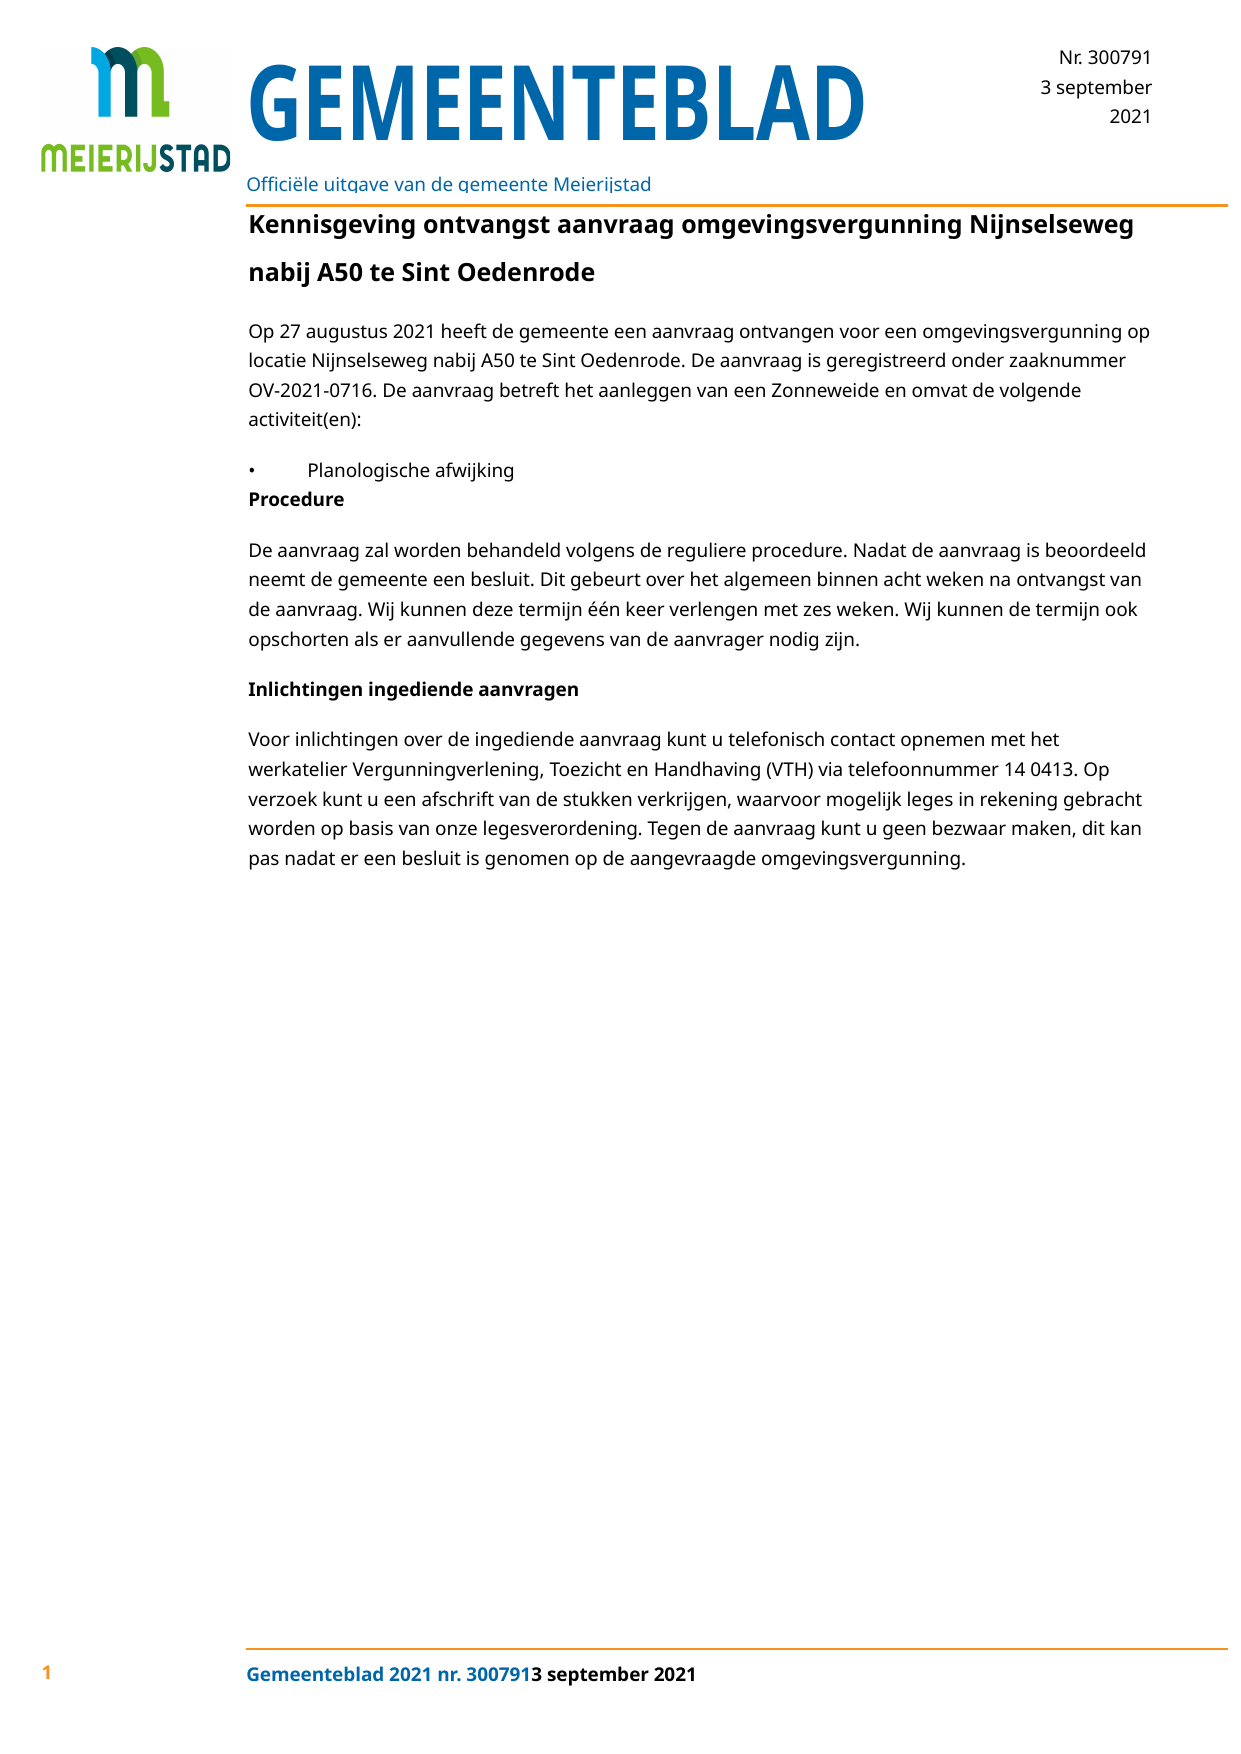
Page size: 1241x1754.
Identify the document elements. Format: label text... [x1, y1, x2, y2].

text Voor inlichtingen over de ingediende aanvraag kunt u telefonisch contact opnemen met het werkatelier Vergunningverlening, Toezicht en Handhaving (VTH) via telefoonnummer 14 0413. Op verzoek kunt u een afschrift van de stukken verkrijgen, waarvoor mogelijk leges in rekening gebracht worden op basis van onze legesverordening. Tegen de aanvraag kunt u geen bezwaar maken, dit kan pas nadat er een besluit is genomen op de aangevraagde omgevingsvergunning. [248, 727, 1152, 871]
text Kennisgeving ontvangst aanvraag omgevingsvergunning Nijnselseweg nabij A50 te Sint Oedenrode [248, 207, 1152, 288]
text Inlichtingen ingediende aanvragen [248, 676, 1152, 702]
text Op 27 augustus 2021 heeft de gemeente een aanvraag ontvangen voor een omgevingsvergunning op locatie Nijnselseweg nabij A50 te Sint Oedenrode. De aanvraag is geregistreerd onder zaaknummer OV-2021-0716. De aanvraag betreft het aanleggen van een Zonneweide en omvat de volgende activiteit(en): [248, 318, 1152, 432]
list Planologische afwijking [248, 457, 1152, 483]
picture [41, 47, 231, 172]
text Procedure [248, 487, 1152, 512]
text De aanvraag zal worden behandeld volgens de reguliere procedure. Nadat de aanvraag is beoordeeld neemt de gemeente een besluit. Dit gebeurt over het algemeen binnen acht weken na ontvangst van de aanvraag. Wij kunnen deze termijn één keer verlengen met zes weken. Wij kunnen de termijn ook opschorten als er aanvullende gegevens van de aanvrager nodig zijn. [248, 537, 1152, 652]
